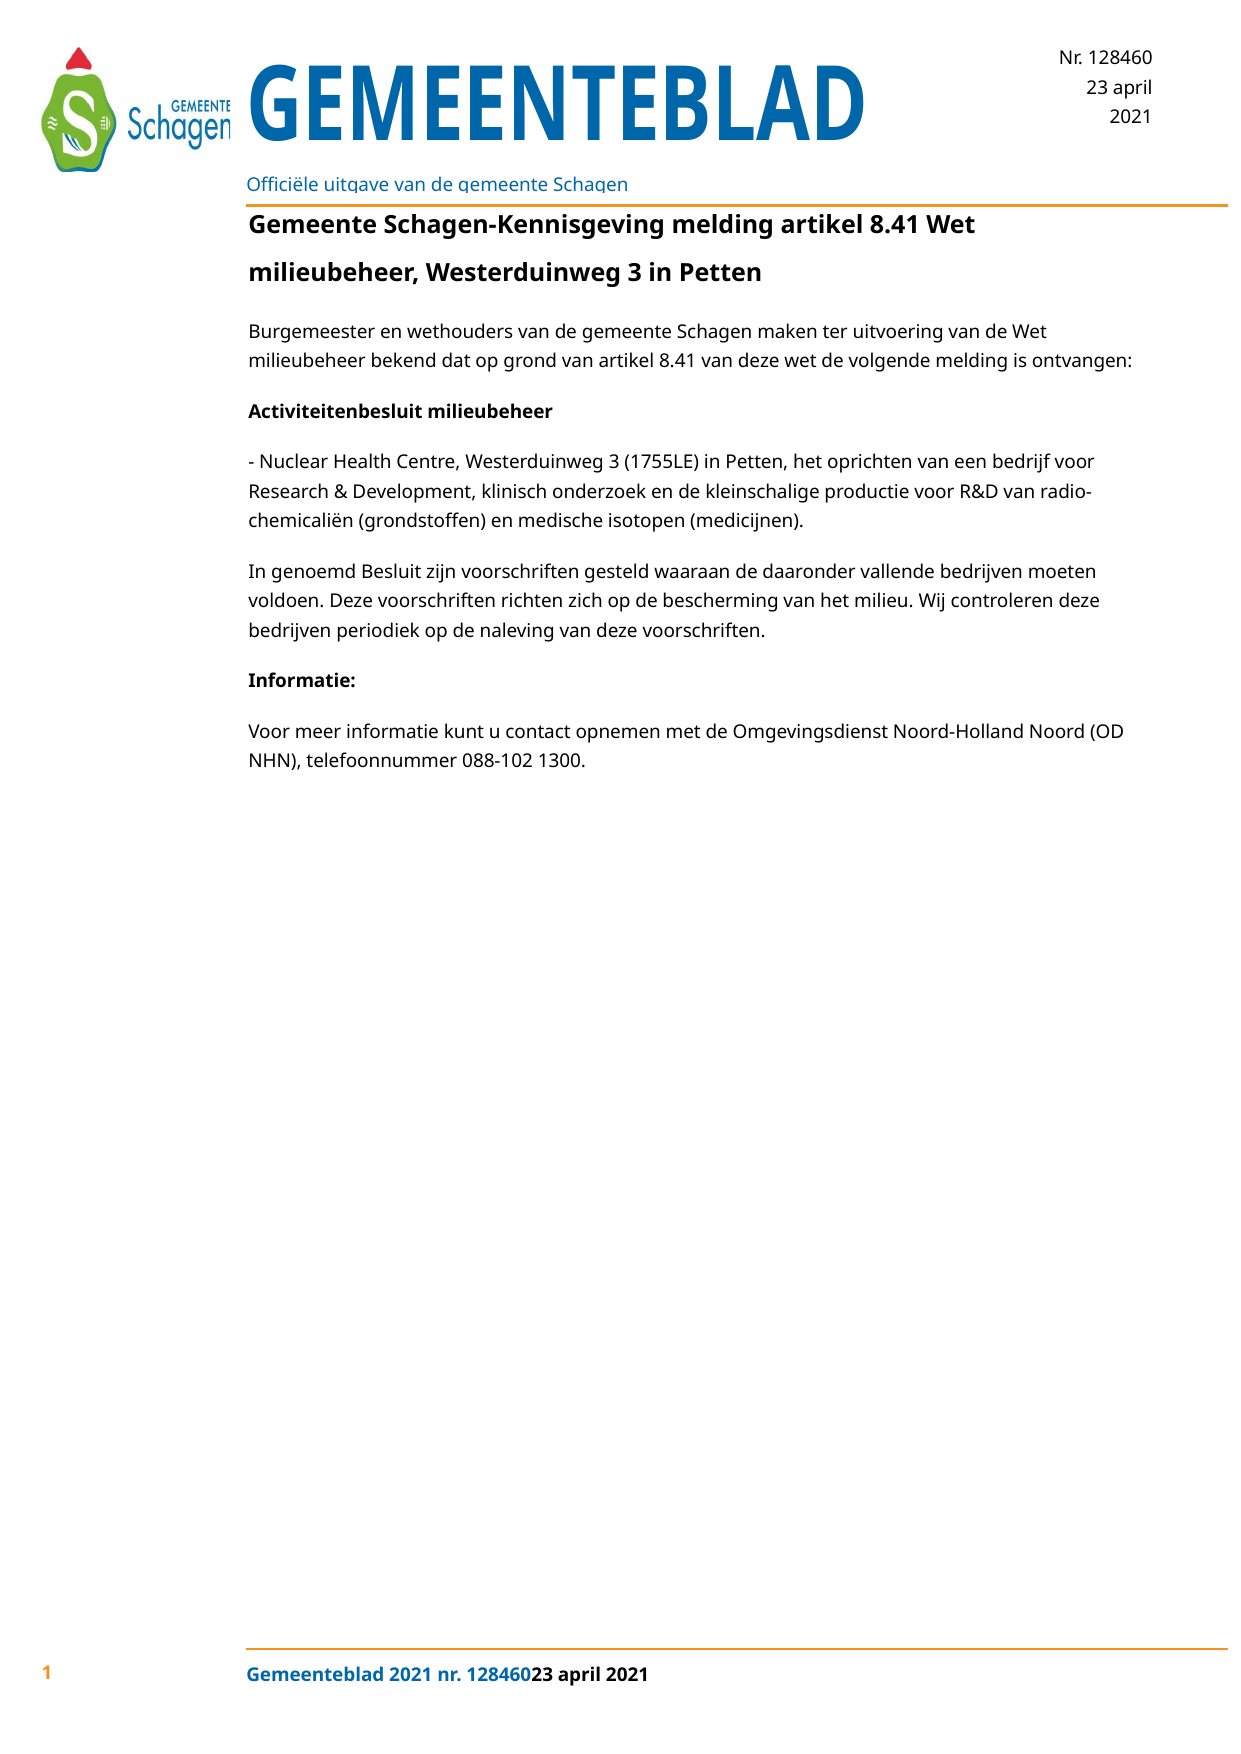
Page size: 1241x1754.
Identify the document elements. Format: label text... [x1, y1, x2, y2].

text Informatie: [248, 667, 1152, 693]
picture [41, 47, 231, 172]
text Burgemeester en wethouders van de gemeente Schagen maken ter uitvoering van de Wet milieubeheer bekend dat op grond van artikel 8.41 van deze wet de volgende melding is ontvangen: [248, 318, 1152, 373]
text Voor meer informatie kunt u contact opnemen met de Omgevingsdienst Noord-Holland Noord (OD NHN), telefoonnummer 088-102 1300. [248, 718, 1152, 773]
text - Nuclear Health Centre, Westerduinweg 3 (1755LE) in Petten, het oprichten van een bedrijf voor Research & Development, klinisch onderzoek en de kleinschalige productie voor R&D van radio-chemicaliën (grondstoffen) en medische isotopen (medicijnen). [248, 448, 1152, 533]
text In genoemd Besluit zijn voorschriften gesteld waaraan de daaronder vallende bedrijven moeten voldoen. Deze voorschriften richten zich op de bescherming van het milieu. Wij controleren deze bedrijven periodiek op de naleving van deze voorschriften. [248, 558, 1152, 643]
text Activiteitenbesluit milieubeheer [248, 398, 1152, 424]
text Gemeente Schagen-Kennisgeving melding artikel 8.41 Wet milieubeheer, Westerduinweg 3 in Petten [248, 207, 1152, 288]
